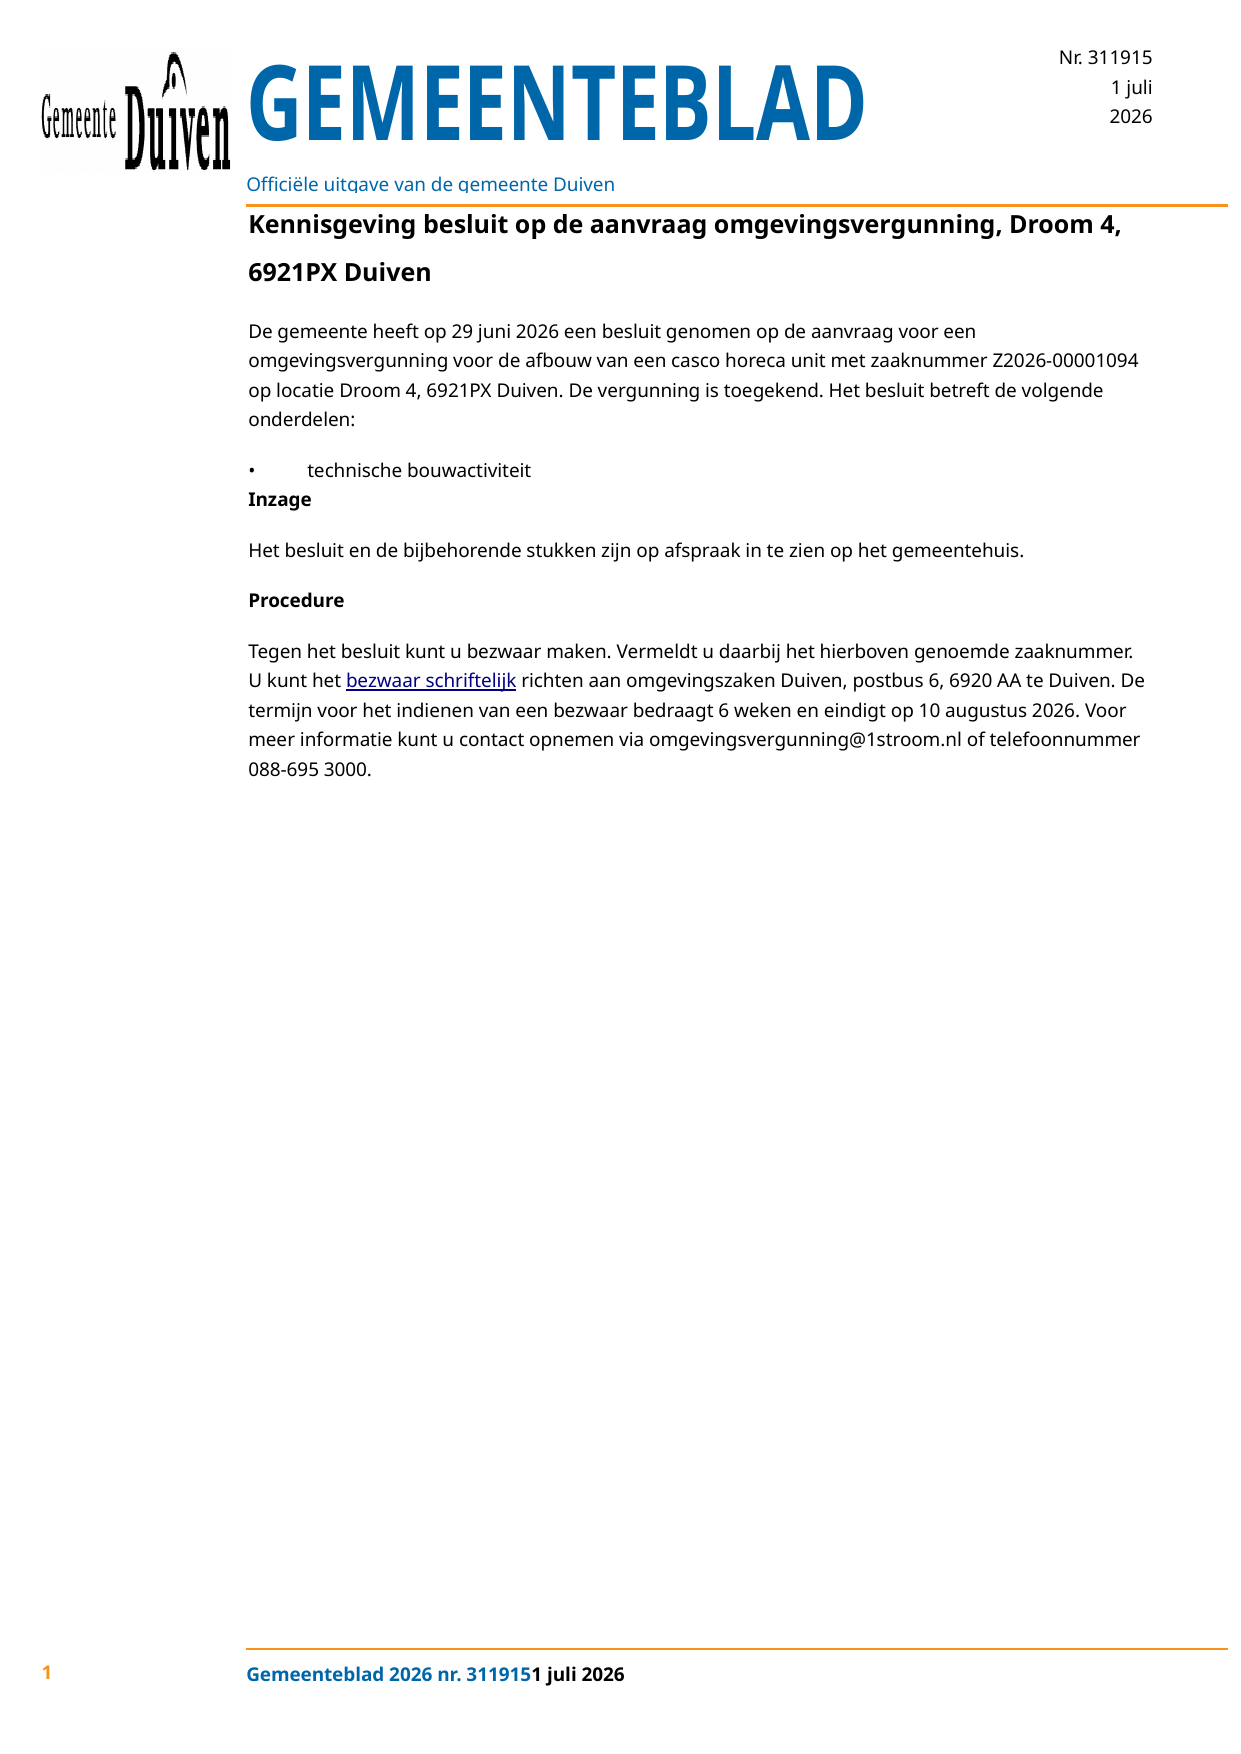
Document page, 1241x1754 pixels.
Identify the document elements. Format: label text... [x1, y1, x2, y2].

text Inzage [248, 487, 1152, 512]
list technische bouwactiviteit [248, 457, 1152, 483]
text De gemeente heeft op 29 juni 2026 een besluit genomen op de aanvraag voor een omgevingsvergunning voor de afbouw van een casco horeca unit met zaaknummer Z2026-00001094 op locatie Droom 4, 6921PX Duiven. De vergunning is toegekend. Het besluit betreft de volgende onderdelen: [248, 318, 1152, 432]
text Het besluit en de bijbehorende stukken zijn op afspraak in te zien op het gemeentehuis. [248, 537, 1152, 563]
picture [41, 47, 231, 172]
text Kennisgeving besluit op de aanvraag omgevingsvergunning, Droom 4, 6921PX Duiven [248, 207, 1152, 288]
text Procedure [248, 587, 1152, 613]
text Tegen het besluit kunt u bezwaar maken. Vermeldt u daarbij het hierboven genoemde zaaknummer. U kunt het bezwaar schriftelijk richten aan omgevingszaken Duiven, postbus 6, 6920 AA te Duiven. De termijn voor het indienen van een bezwaar bedraagt 6 weken en eindigt op 10 augustus 2026. Voor meer informatie kunt u contact opnemen via omgevingsvergunning@1stroom.nl of telefoonnummer 088-695 3000. [248, 638, 1152, 782]
